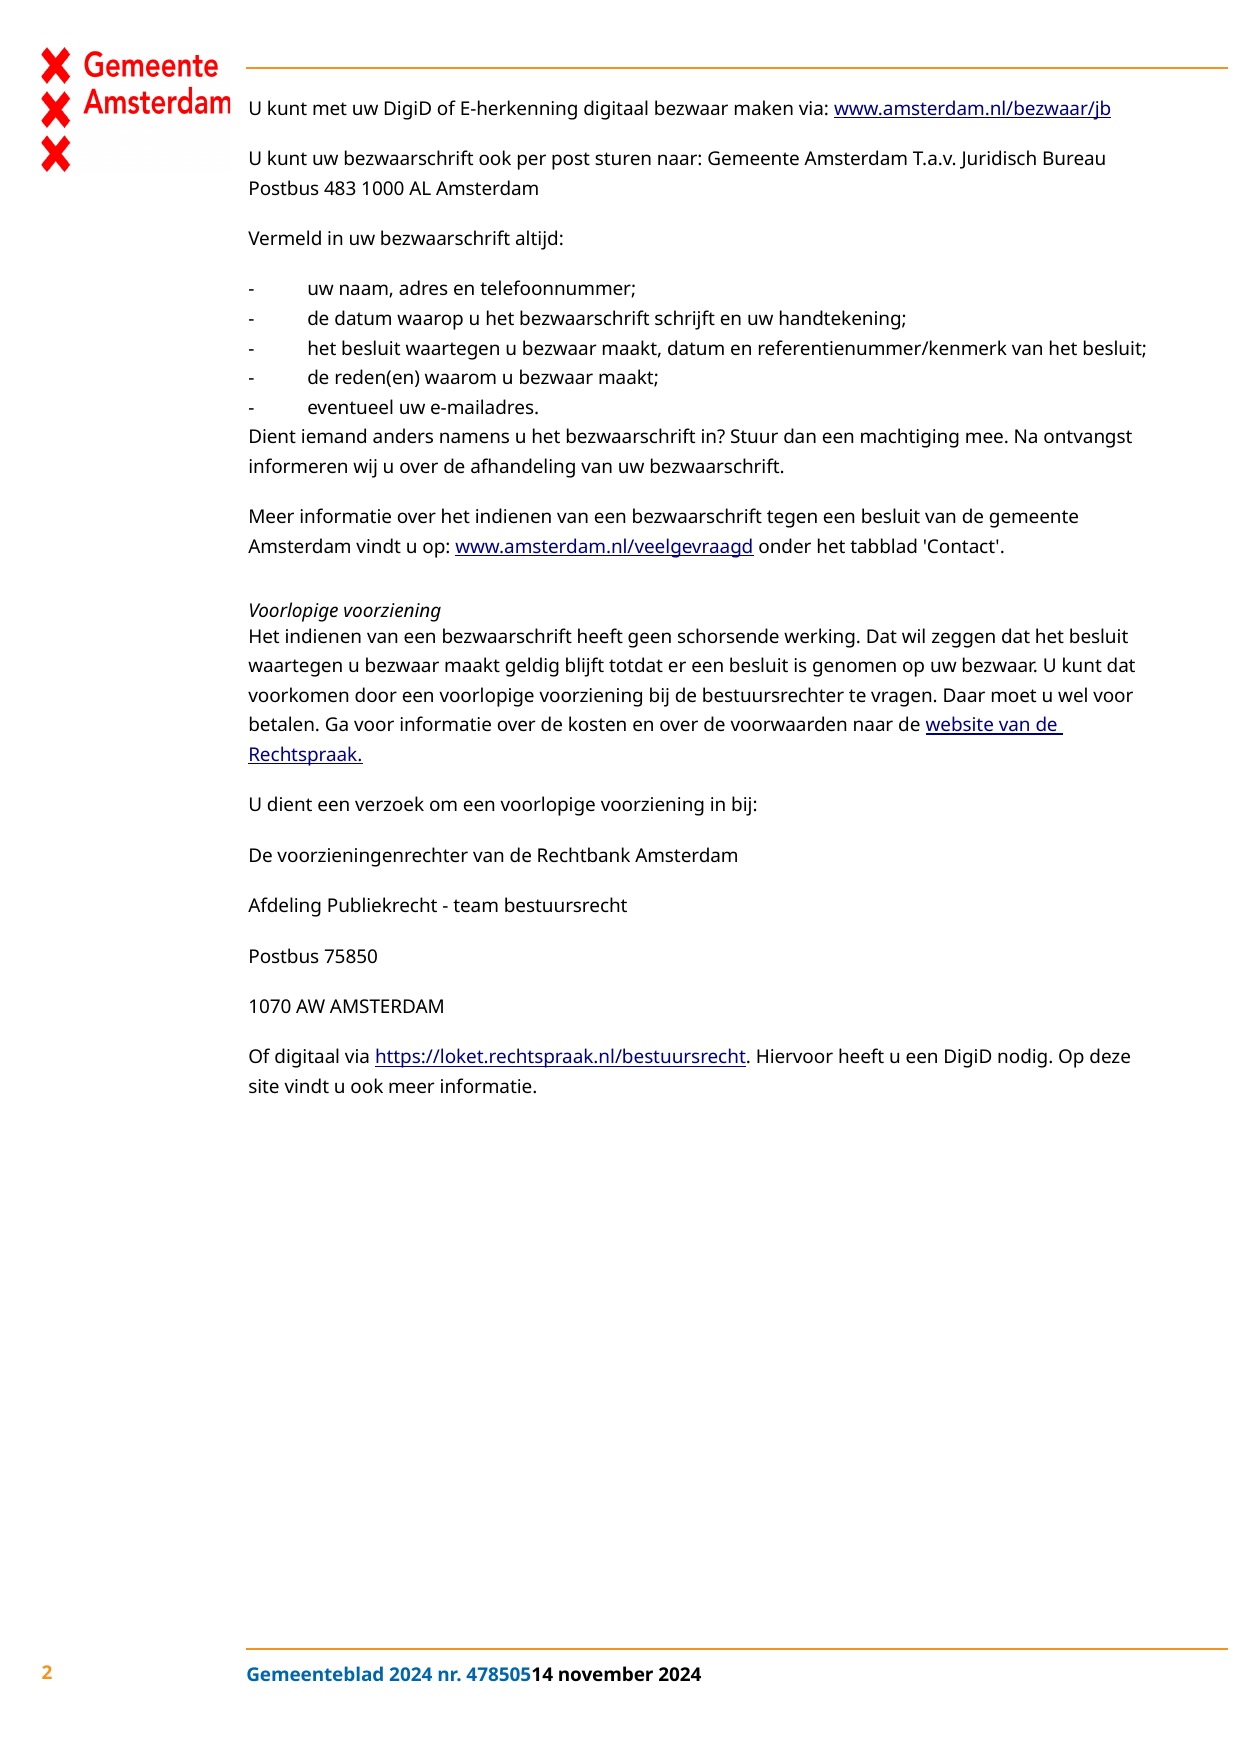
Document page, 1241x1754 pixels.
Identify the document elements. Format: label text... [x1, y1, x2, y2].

list eventueel uw e-mailadres. [248, 394, 1152, 420]
list het besluit waartegen u bezwaar maakt, datum en referentienummer/kenmerk van het besluit; [248, 335, 1152, 361]
list uw naam, adres en telefoonnummer; [248, 276, 1152, 301]
text U kunt met uw DigiD of E-herkenning digitaal bezwaar maken via: www.amsterdam.nl/bezwaar/jb [248, 95, 1152, 121]
text Vermeld in uw bezwaarschrift altijd: [248, 225, 1152, 251]
text U dient een verzoek om een voorlopige voorziening in bij: [248, 792, 1152, 817]
text Voorlopige voorziening [248, 597, 1152, 623]
list de datum waarop u het bezwaarschrift schrijft en uw handtekening; [248, 305, 1152, 331]
text Postbus 75850 [248, 943, 1152, 968]
text Het indienen van een bezwaarschrift heeft geen schorsende werking. Dat wil zeggen dat het besluit waartegen u bezwaar maakt geldig blijft totdat er een besluit is genomen op uw bezwaar. U kunt dat voorkomen door een voorlopige voorziening bij de bestuursrechter te vragen. Daar moet u wel voor betalen. Ga voor informatie over de kosten en over de voorwaarden naar de website van de Rechtspraak. [248, 623, 1152, 767]
text Meer informatie over het indienen van een bezwaarschrift tegen een besluit van de gemeente Amsterdam vindt u op: www.amsterdam.nl/veelgevraagd onder het tabblad 'Contact'. [248, 503, 1152, 559]
text U kunt uw bezwaarschrift ook per post sturen naar: Gemeente Amsterdam T.a.v. Juridisch Bureau Postbus 483 1000 AL Amsterdam [248, 145, 1152, 201]
text Of digitaal via https://loket.rechtspraak.nl/bestuursrecht. Hiervoor heeft u een DigiD nodig. Op deze site vindt u ook meer informatie. [248, 1044, 1152, 1099]
picture [41, 47, 231, 172]
text De voorzieningenrechter van de Rechtbank Amsterdam [248, 842, 1152, 868]
text 1070 AW AMSTERDAM [248, 993, 1152, 1019]
list de reden(en) waarom u bezwaar maakt; [248, 364, 1152, 390]
text Afdeling Publiekrecht - team bestuursrecht [248, 892, 1152, 918]
text Dient iemand anders namens u het bezwaarschrift in? Stuur dan een machtiging mee. Na ontvangst informeren wij u over de afhandeling van uw bezwaarschrift. [248, 423, 1152, 479]
